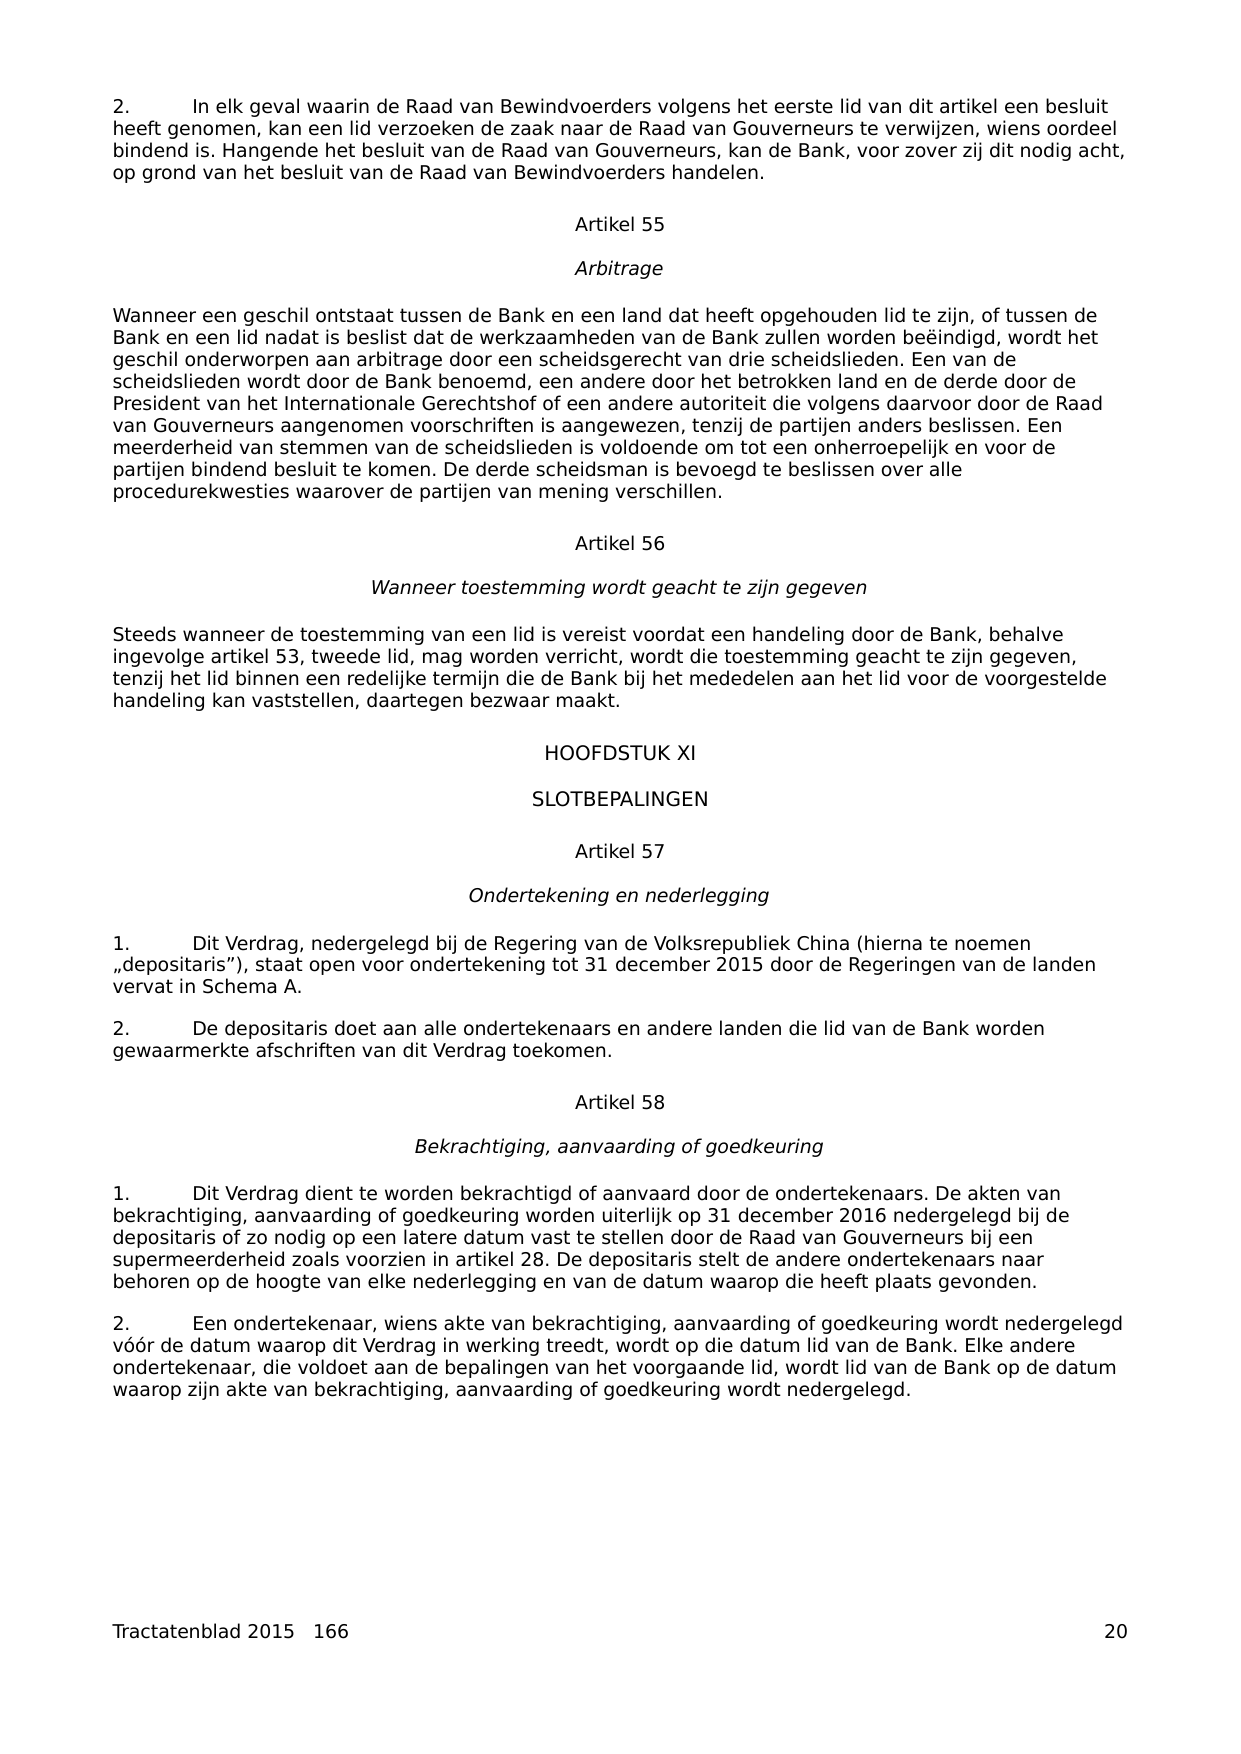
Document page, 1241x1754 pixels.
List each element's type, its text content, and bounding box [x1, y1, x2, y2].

text 2. In elk geval waarin de Raad van Bewindvoerders volgens het eerste lid van dit artikel een besluit heeft genomen, kan een lid verzoeken de zaak naar de Raad van Gouverneurs te verwijzen, wiens oordeel bindend is. Hangende het besluit van de Raad van Gouverneurs, kan de Bank, voor zover zij dit nodig acht, op grond van het besluit van de Raad van Bewindvoerders handelen. [112, 96, 1128, 184]
subtitle Artikel 58 Bekrachtiging, aanvaarding of goedkeuring [112, 1092, 1128, 1158]
text Wanneer een geschil ontstaat tussen de Bank en een land dat heeft opgehouden lid te zijn, of tussen de Bank en een lid nadat is beslist dat de werkzaamheden van de Bank zullen worden beëindigd, wordt het geschil onderworpen aan arbitrage door een scheidsgerecht van drie scheidslieden. Een van de scheidslieden wordt door de Bank benoemd, een andere door het betrokken land en de derde door de President van het Internationale Gerechtshof of een andere autoriteit die volgens daarvoor door de Raad van Gouverneurs aangenomen voorschriften is aangewezen, tenzij de partijen anders beslissen. Een meerderheid van stemmen van de scheidslieden is voldoende om tot een onherroepelijk en voor de partijen bindend besluit te komen. De derde scheidsman is bevoegd te beslissen over alle procedurekwesties waarover de partijen van mening verschillen. [112, 305, 1128, 503]
text 2. Een ondertekenaar, wiens akte van bekrachtiging, aanvaarding of goedkeuring wordt nedergelegd vóór de datum waarop dit Verdrag in werking treedt, wordt op die datum lid van de Bank. Elke andere ondertekenaar, die voldoet aan de bepalingen van het voorgaande lid, wordt lid van de Bank op de datum waarop zijn akte van bekrachtiging, aanvaarding of goedkeuring wordt nedergelegd. [112, 1313, 1128, 1401]
text Steeds wanneer de toestemming van een lid is vereist voordat een handeling door de Bank, behalve ingevolge artikel 53, tweede lid, mag worden verricht, wordt die toestemming geacht te zijn gegeven, tenzij het lid binnen een redelijke termijn die de Bank bij het mededelen aan het lid voor de voorgestelde handeling kan vaststellen, daartegen bezwaar maakt. [112, 623, 1128, 711]
subtitle Artikel 57 Ondertekening en nederlegging [112, 841, 1128, 907]
text 1. Dit Verdrag dient te worden bekrachtigd of aanvaard door de ondertekenaars. De akten van bekrachtiging, aanvaarding of goedkeuring worden uiterlijk op 31 december 2016 nedergelegd bij de depositaris of zo nodig op een latere datum vast te stellen door de Raad van Gouverneurs bij een supermeerderheid zoals voorzien in artikel 28. De depositaris stelt de andere ondertekenaars naar behoren op de hoogte van elke nederlegging en van de datum waarop die heeft plaats gevonden. [112, 1183, 1128, 1293]
text 2. De depositaris doet aan alle ondertekenaars en andere landen die lid van de Bank worden gewaarmerkte afschriften van dit Verdrag toekomen. [112, 1018, 1128, 1062]
subtitle Artikel 55 Arbitrage [112, 214, 1128, 280]
text 1. Dit Verdrag, nedergelegd bij de Regering van de Volksrepubliek China (hierna te noemen „depositaris”), staat open voor ondertekening tot 31 december 2015 door de Regeringen van de landen vervat in Schema A. [112, 932, 1128, 998]
subtitle HOOFDSTUK XI SLOTBEPALINGEN [112, 741, 1128, 811]
subtitle Artikel 56 Wanneer toestemming wordt geacht te zijn gegeven [112, 533, 1128, 598]
